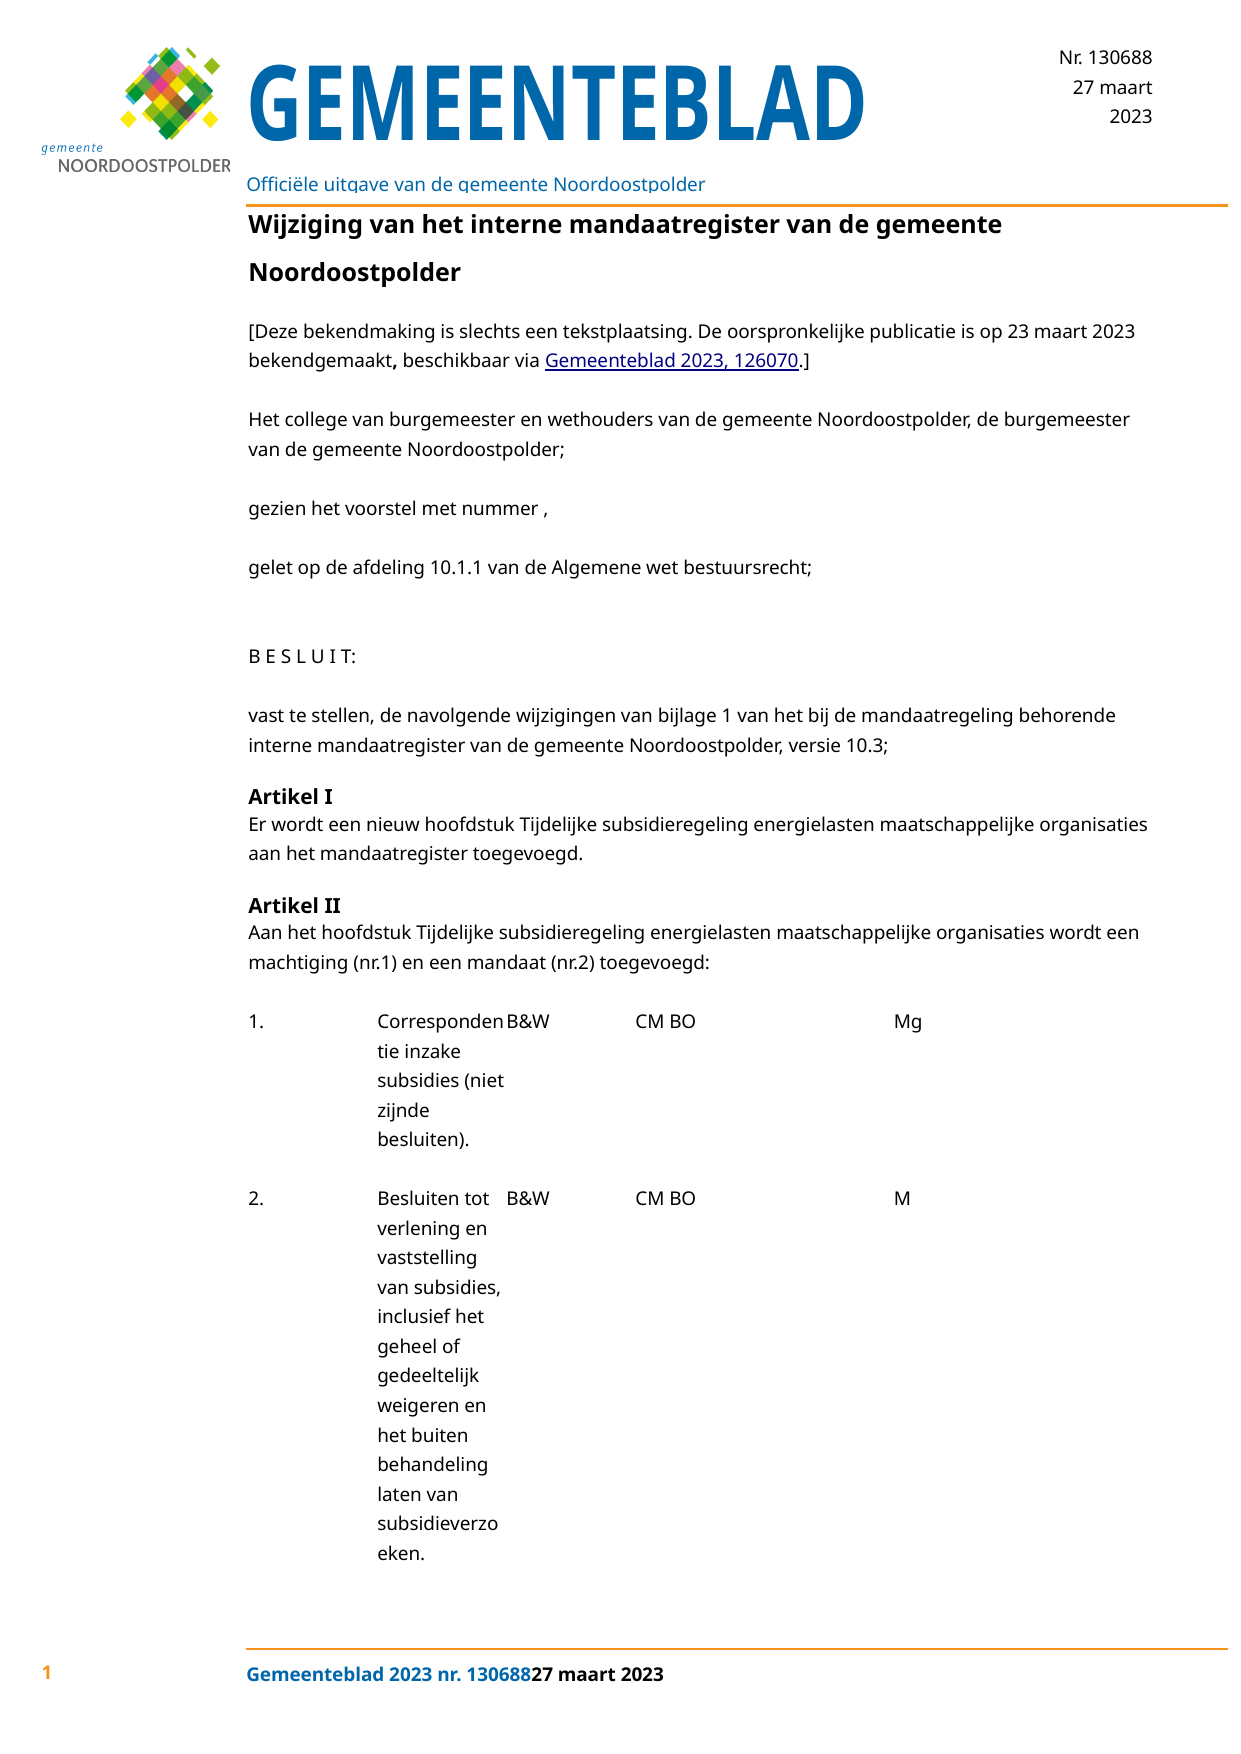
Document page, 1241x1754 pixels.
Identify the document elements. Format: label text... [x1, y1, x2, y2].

text vast te stellen, de navolgende wijzigingen van bijlage 1 van het bij de mandaatregeling behorende interne mandaatregister van de gemeente Noordoostpolder, versie 10.3; [248, 702, 1152, 758]
table_header B&W [506, 1008, 635, 1152]
text B E S L U I T: [248, 643, 1152, 669]
text Er wordt een nieuw hoofdstuk Tijdelijke subsidieregeling energielasten maatschappelijke organisaties aan het mandaatregister toegevoegd. [248, 811, 1152, 866]
text Aan het hoofdstuk Tijdelijke subsidieregeling energielasten maatschappelijke organisaties wordt een machtiging (nr.1) en een mandaat (nr.2) toegevoegd: [248, 919, 1152, 975]
table_header [764, 1008, 893, 1152]
table_header [764, 1185, 893, 1566]
table_header 2. [248, 1185, 377, 1566]
table_header Besluiten tot verlening en vaststelling van subsidies, inclusief het geheel of gedeeltelijk weigeren en het buiten behandeling laten van subsidieverzoeken. [377, 1185, 506, 1566]
text gezien het voorstel met nummer , [248, 495, 1152, 521]
table_header CM BO [635, 1008, 764, 1152]
text gelet op de afdeling 10.1.1 van de Algemene wet bestuursrecht; [248, 554, 1152, 580]
table_header [1023, 1008, 1152, 1152]
text Artikel II [248, 891, 1152, 919]
table_header Mg [894, 1008, 1022, 1152]
text Het college van burgemeester en wethouders van de gemeente Noordoostpolder, de burgemeester van de gemeente Noordoostpolder; [248, 407, 1152, 462]
table_header Correspondentie inzake subsidies (niet zijnde besluiten). [377, 1008, 506, 1152]
table_header CM BO [635, 1185, 764, 1566]
table_header B&W [506, 1185, 635, 1566]
table_header 1. [248, 1008, 377, 1152]
text [Deze bekendmaking is slechts een tekstplaatsing. De oorspronkelijke publicatie is op 23 maart 2023 bekendgemaakt, beschikbaar via Gemeenteblad 2023, 126070.] [248, 318, 1152, 373]
picture [41, 47, 231, 172]
table_header M [894, 1185, 1022, 1566]
text Wijziging van het interne mandaatregister van de gemeente Noordoostpolder [248, 207, 1152, 288]
text Artikel I [248, 782, 1152, 811]
table_header [1023, 1185, 1152, 1566]
